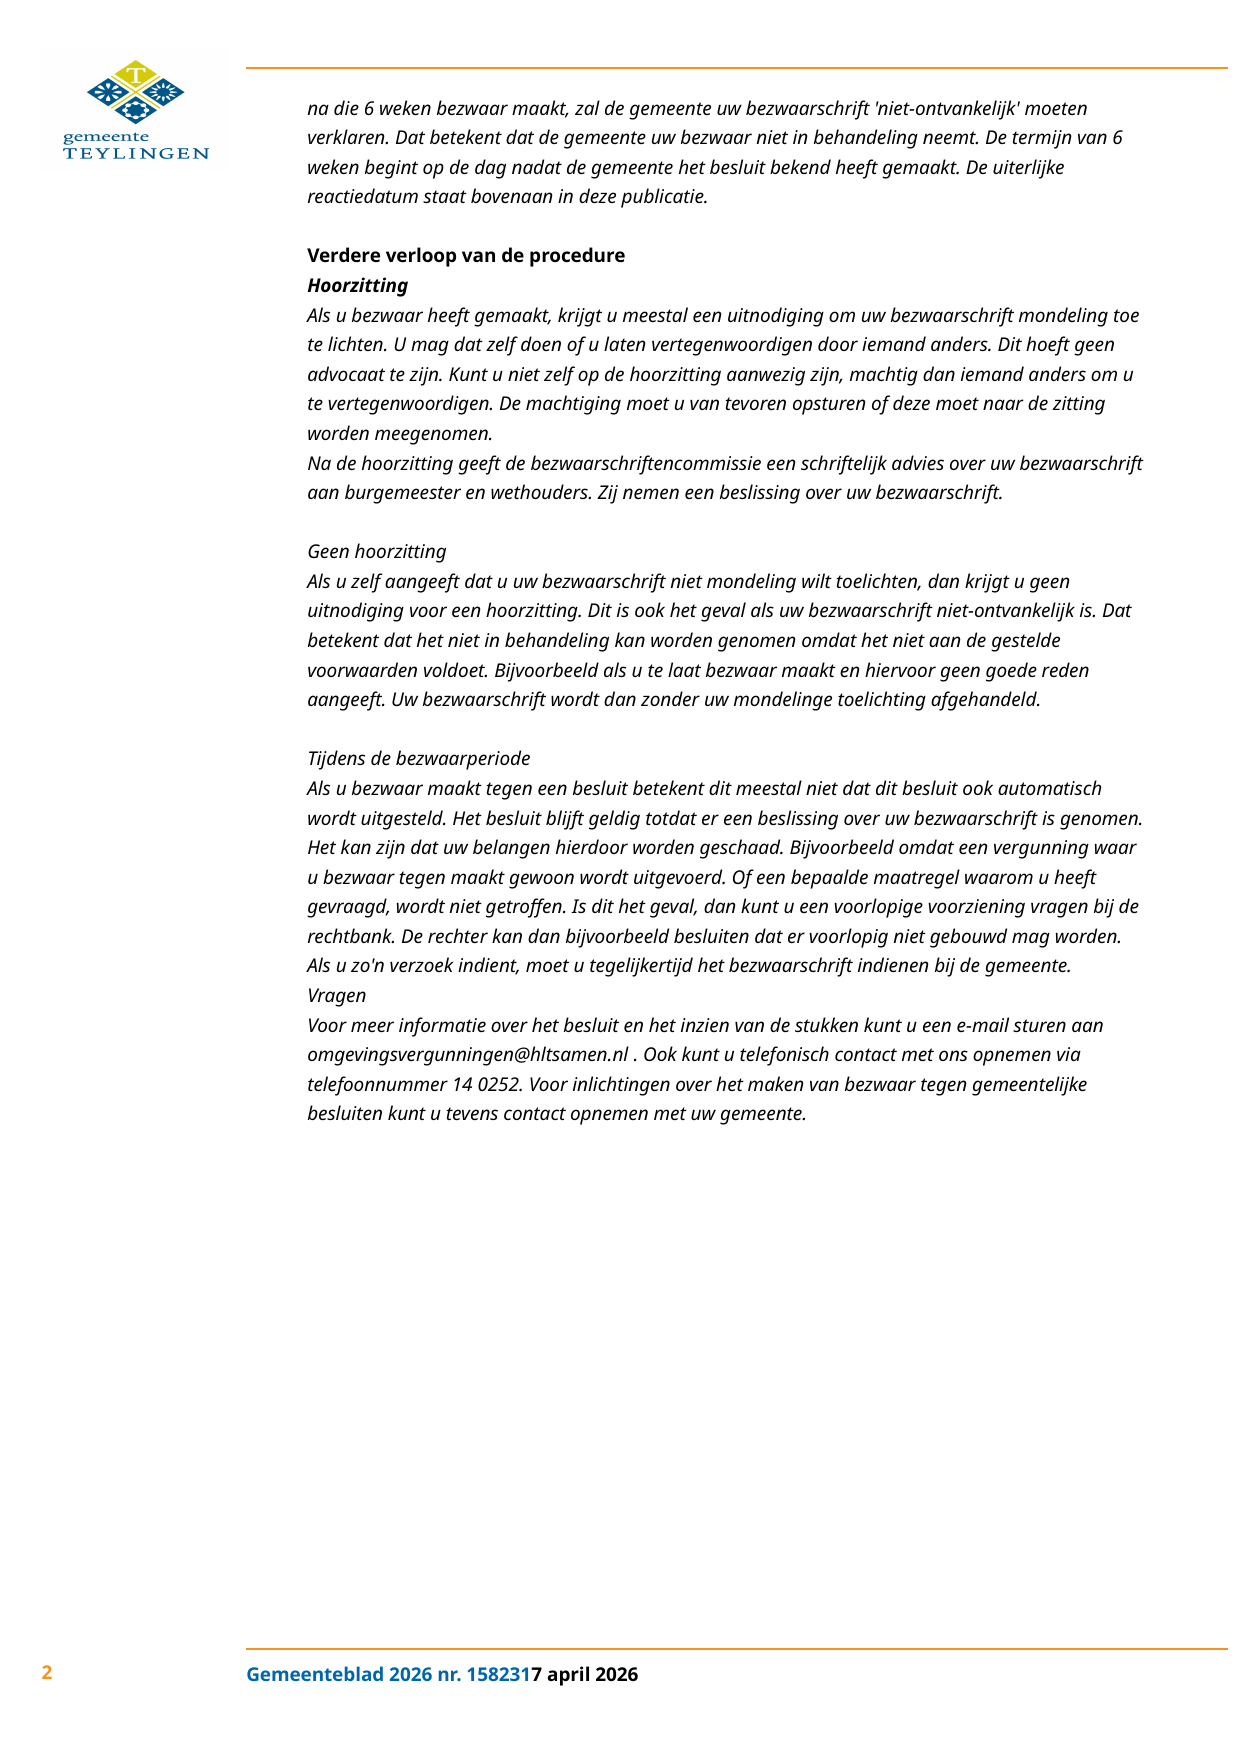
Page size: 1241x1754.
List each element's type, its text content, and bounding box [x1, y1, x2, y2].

list Hoorzitting [248, 272, 1152, 298]
list Tijdens de bezwaarperiode [248, 746, 1152, 771]
list Als u zelf aangeeft dat u uw bezwaarschrift niet mondeling wilt toelichten, dan krijgt u geen uitnodiging voor een hoorzitting. Dit is ook het geval als uw bezwaarschrift niet-ontvankelijk is. Dat betekent dat het niet in behandeling kan worden genomen omdat het niet aan de gestelde voorwaarden voldoet. Bijvoorbeeld als u te laat bezwaar maakt en hiervoor geen goede reden aangeeft. Uw bezwaarschrift wordt dan zonder uw mondelinge toelichting afgehandeld. [248, 568, 1152, 712]
picture [41, 47, 231, 172]
list Als u bezwaar heeft gemaakt, krijgt u meestal een uitnodiging om uw bezwaarschrift mondeling toe te lichten. U mag dat zelf doen of u laten vertegenwoordigen door iemand anders. Dit hoeft geen advocaat te zijn. Kunt u niet zelf op de hoorzitting aanwezig zijn, machtig dan iemand anders om u te vertegenwoordigen. De machtiging moet u van tevoren opsturen of deze moet naar de zitting worden meegenomen. [248, 302, 1152, 446]
list Geen hoorzitting [248, 538, 1152, 564]
list Vragen [248, 982, 1152, 1008]
list Verdere verloop van de procedure [248, 243, 1152, 268]
list Als u bezwaar maakt tegen een besluit betekent dit meestal niet dat dit besluit ook automatisch wordt uitgesteld. Het besluit blijft geldig totdat er een beslissing over uw bezwaarschrift is genomen. Het kan zijn dat uw belangen hierdoor worden geschaad. Bijvoorbeeld omdat een vergunning waar u bezwaar tegen maakt gewoon wordt uitgevoerd. Of een bepaalde maatregel waarom u heeft gevraagd, wordt niet getroffen. Is dit het geval, dan kunt u een voorlopige voorziening vragen bij de rechtbank. De rechter kan dan bijvoorbeeld besluiten dat er voorlopig niet gebouwd mag worden. Als u zo'n verzoek indient, moet u tegelijkertijd het bezwaarschrift indienen bij de gemeente. [248, 775, 1152, 978]
list Na de hoorzitting geeft de bezwaarschriftencommissie een schriftelijk advies over uw bezwaarschrift aan burgemeester en wethouders. Zij nemen een beslissing over uw bezwaarschrift. [248, 450, 1152, 505]
list Voor meer informatie over het besluit en het inzien van de stukken kunt u een e-mail sturen aan omgevingsvergunningen@hltsamen.nl . Ook kunt u telefonisch contact met ons opnemen via telefoonnummer 14 0252. Voor inlichtingen over het maken van bezwaar tegen gemeentelijke besluiten kunt u tevens contact opnemen met uw gemeente. [248, 1012, 1152, 1126]
list na die 6 weken bezwaar maakt, zal de gemeente uw bezwaarschrift 'niet-ontvankelijk' moeten verklaren. Dat betekent dat de gemeente uw bezwaar niet in behandeling neemt. De termijn van 6 weken begint op de dag nadat de gemeente het besluit bekend heeft gemaakt. De uiterlijke reactiedatum staat bovenaan in deze publicatie. [248, 95, 1152, 209]
